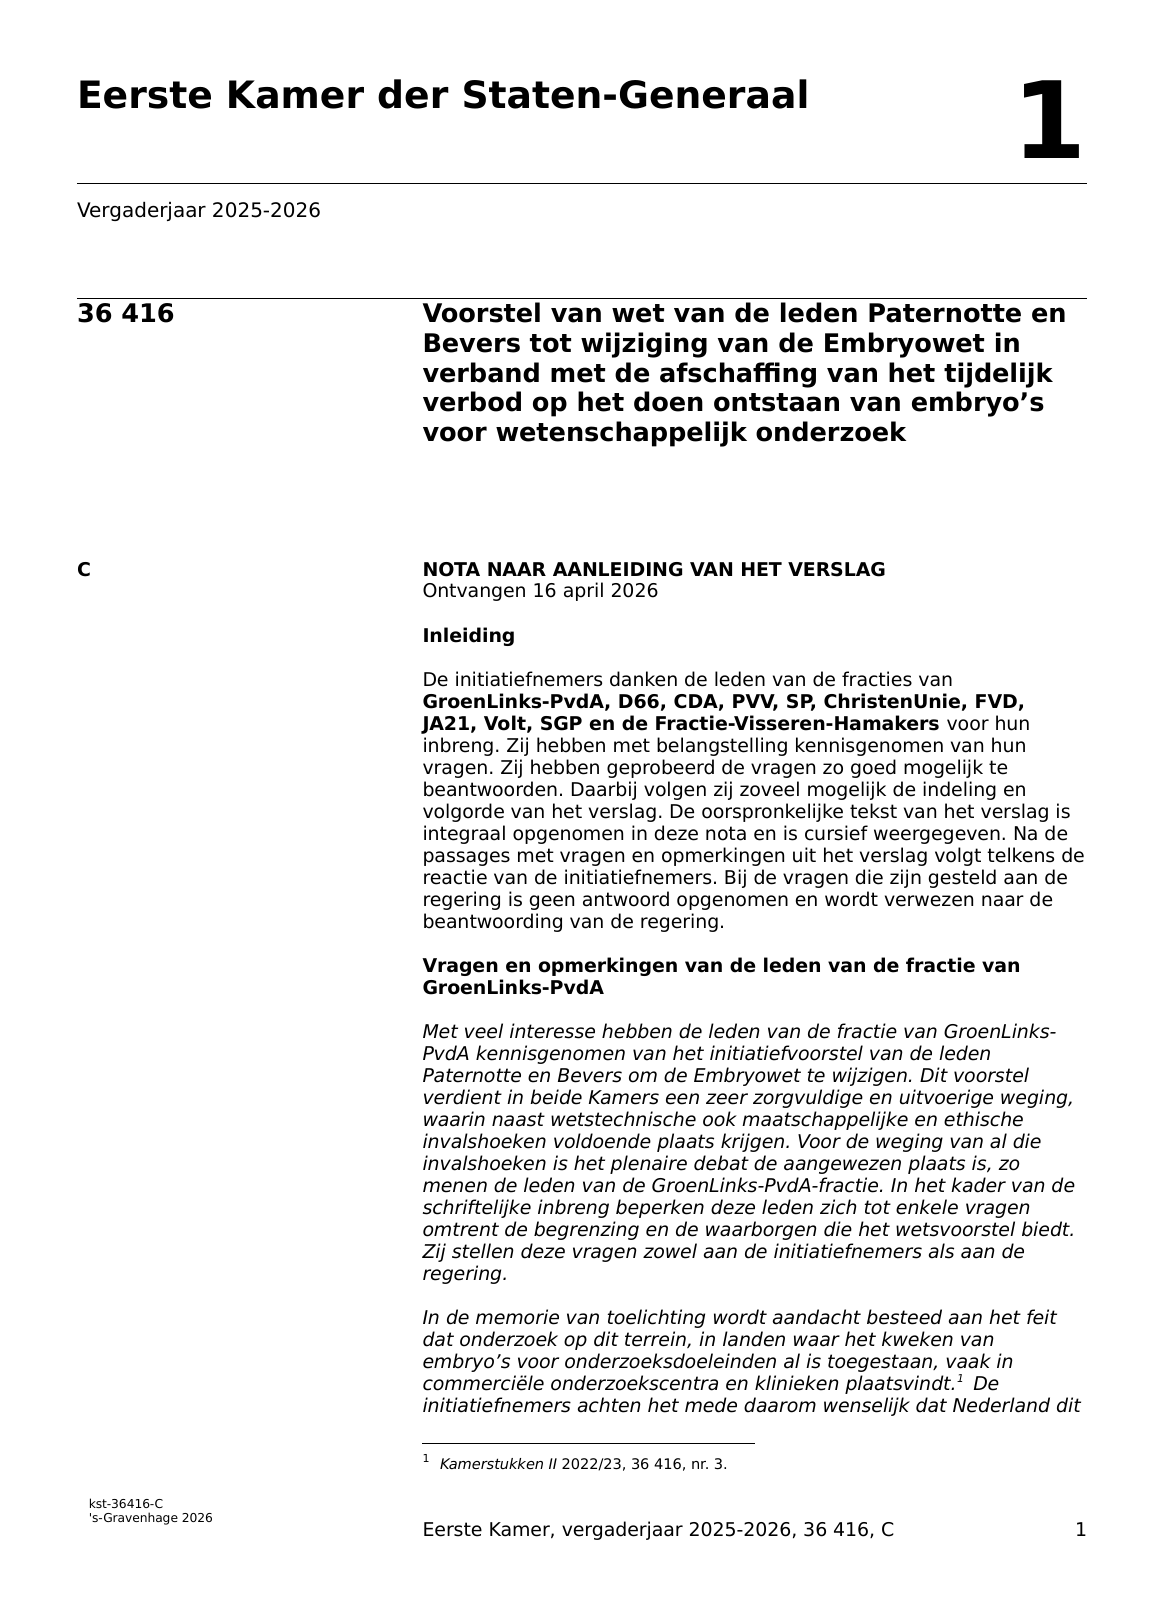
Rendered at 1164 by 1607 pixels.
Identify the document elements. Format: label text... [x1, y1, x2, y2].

subtitle Vragen en opmerkingen van de leden van de fractie van GroenLinks-PvdA [422, 955, 1087, 999]
table_header 1 [886, 59, 1087, 183]
text 's-Gravenhage 2026 [88, 1511, 323, 1525]
subtitle 36 416 Voorstel van wet van de leden Paternotte en Bevers tot wijziging van de Embryowet in verband met de afschaffing van het tijdelijk verbod op het doen ontstaan van embryo’s voor wetenschappelijk onderzoek [77, 299, 1087, 447]
subtitle C NOTA NAAR AANLEIDING VAN HET VERSLAG [77, 558, 1087, 580]
text Kamerstukken II 2022/23, 36 416, nr. 3. [422, 1452, 1087, 1474]
text Ontvangen 16 april 2026 [422, 580, 1087, 602]
text In de memorie van toelichting wordt aandacht besteed aan het feit dat onderzoek op dit terrein, in landen waar het kweken van embryo’s voor onderzoeksdoeleinden al is toegestaan, vaak in commerciële onderzoekscentra en klinieken plaatsvindt. De initiatiefnemers achten het mede daarom wenselijk dat Nederland dit [422, 1307, 1087, 1417]
text kst-36416-C [88, 1497, 323, 1511]
text Met veel interesse hebben de leden van de fractie van GroenLinks-PvdA kennisgenomen van het initiatiefvoorstel van de leden Paternotte en Bevers om de Embryowet te wijzigen. Dit voorstel verdient in beide Kamers een zeer zorgvuldige en uitvoerige weging, waarin naast wetstechnische ook maatschappelijke en ethische invalshoeken voldoende plaats krijgen. Voor de weging van al die invalshoeken is het plenaire debat de aangewezen plaats is, zo menen de leden van de GroenLinks-PvdA-fractie. In het kader van de schriftelijke inbreng beperken deze leden zich tot enkele vragen omtrent de begrenzing en de waarborgen die het wetsvoorstel biedt. Zij stellen deze vragen zowel aan de initiatiefnemers als aan de regering. [422, 1021, 1087, 1284]
table_header Eerste Kamer der Staten-Generaal [77, 59, 886, 183]
table_cell Vergaderjaar 2025-2026 [77, 184, 1087, 298]
subtitle Inleiding [422, 624, 1087, 647]
text De initiatiefnemers danken de leden van de fracties van GroenLinks-PvdA, D66, CDA, PVV, SP, ChristenUnie, FVD, JA21, Volt, SGP en de Fractie-Visseren-Hamakers voor hun inbreng. Zij hebben met belangstelling kennisgenomen van hun vragen. Zij hebben geprobeerd de vragen zo goed mogelijk te beantwoorden. Daarbij volgen zij zoveel mogelijk de indeling en volgorde van het verslag. De oorspronkelijke tekst van het verslag is integraal opgenomen in deze nota en is cursief weergegeven. Na de passages met vragen en opmerkingen uit het verslag volgt telkens de reactie van de initiatiefnemers. Bij de vragen die zijn gesteld aan de regering is geen antwoord opgenomen en wordt verwezen naar de beantwoording van de regering. [422, 669, 1087, 932]
